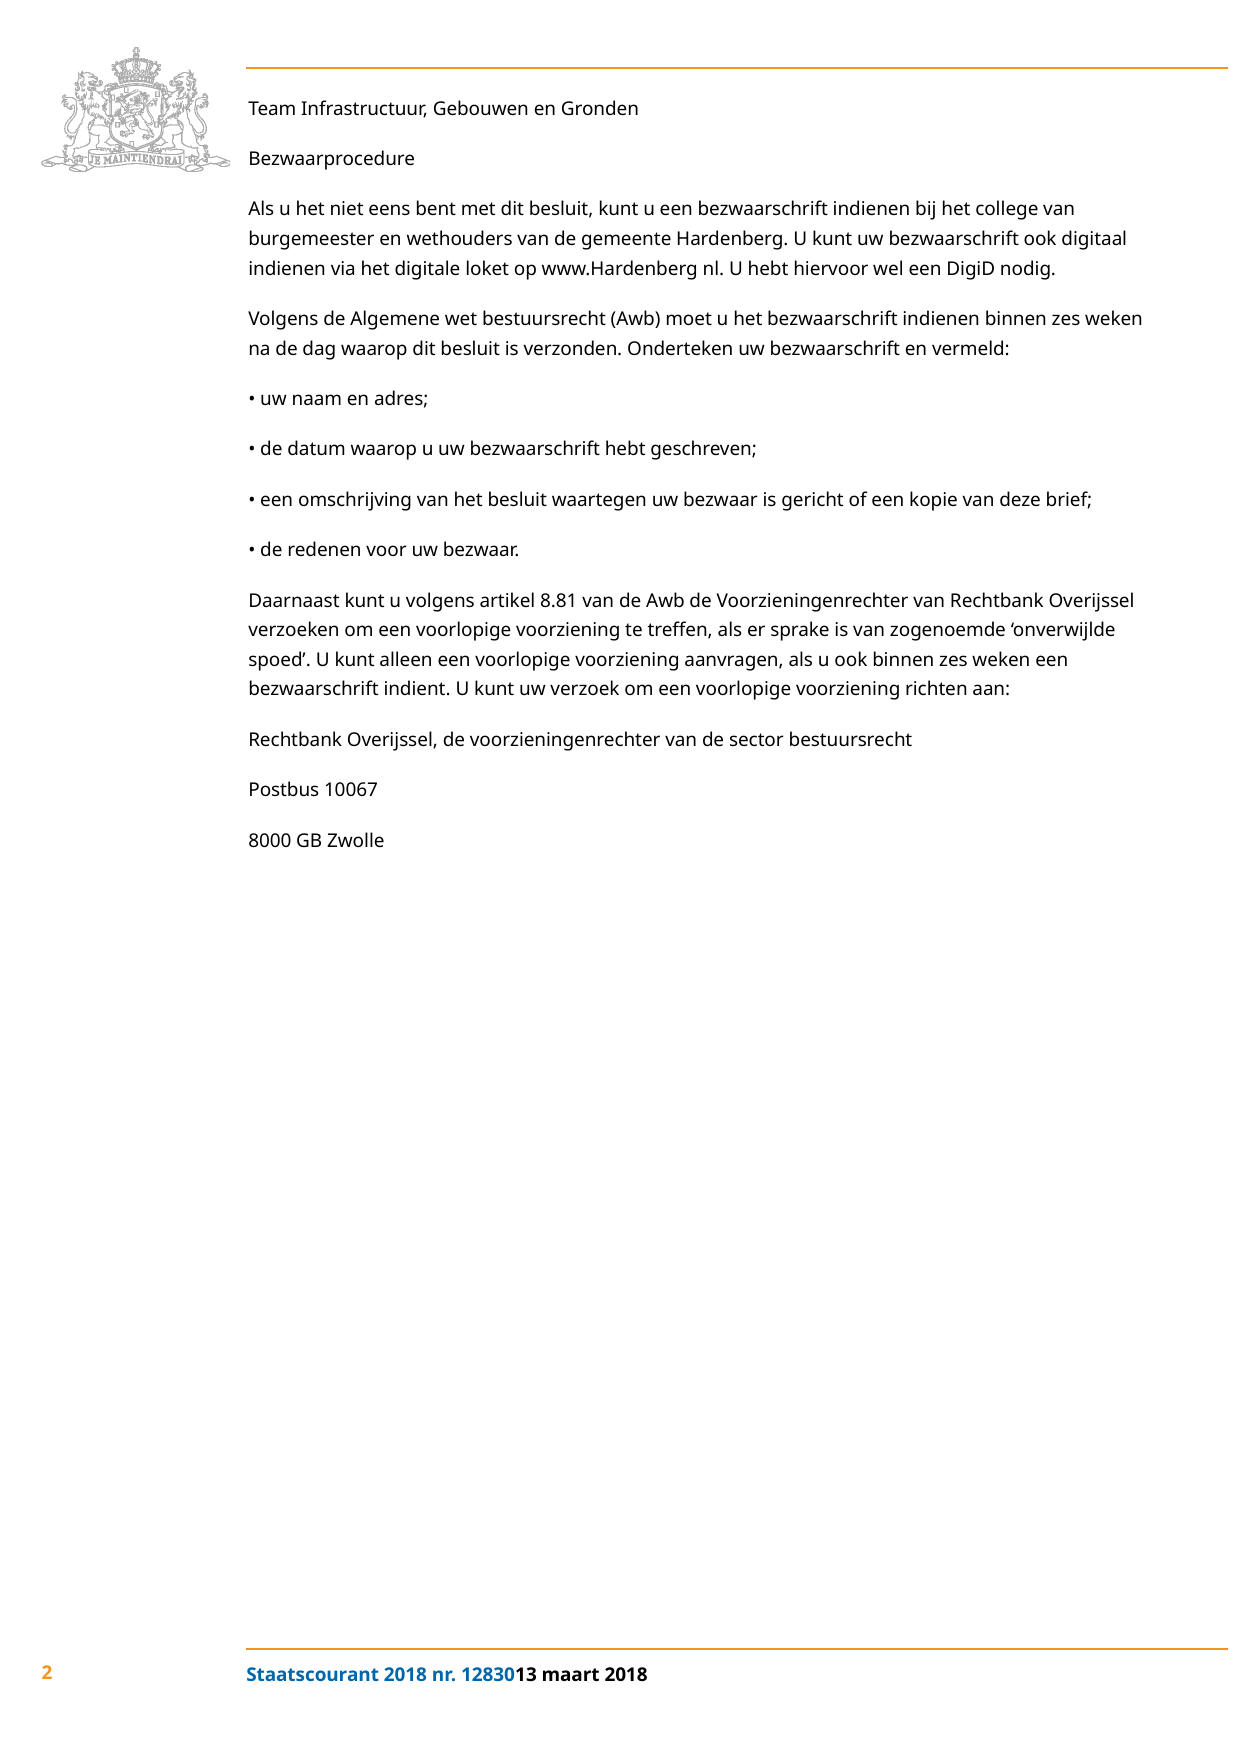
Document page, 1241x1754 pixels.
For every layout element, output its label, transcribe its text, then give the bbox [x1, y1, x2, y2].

picture [41, 47, 231, 172]
text • de datum waarop u uw bezwaarschrift hebt geschreven; [248, 436, 1152, 461]
text Postbus 10067 [248, 776, 1152, 802]
text Team Infrastructuur, Gebouwen en Gronden [248, 95, 1152, 121]
text • uw naam en adres; [248, 385, 1152, 411]
text 8000 GB Zwolle [248, 827, 1152, 853]
text Als u het niet eens bent met dit besluit, kunt u een bezwaarschrift indienen bij het college van burgemeester en wethouders van de gemeente Hardenberg. U kunt uw bezwaarschrift ook digitaal indienen via het digitale loket op www.Hardenberg nl. U hebt hiervoor wel een DigiD nodig. [248, 196, 1152, 281]
text Daarnaast kunt u volgens artikel 8.81 van de Awb de Voorzieningenrechter van Rechtbank Overijssel verzoeken om een voorlopige voorziening te treffen, als er sprake is van zogenoemde ‘onverwijlde spoed’. U kunt alleen een voorlopige voorziening aanvragen, als u ook binnen zes weken een bezwaarschrift indient. U kunt uw verzoek om een voorlopige voorziening richten aan: [248, 587, 1152, 701]
text • een omschrijving van het besluit waartegen uw bezwaar is gericht of een kopie van deze brief; [248, 486, 1152, 512]
text • de redenen voor uw bezwaar. [248, 536, 1152, 562]
text Rechtbank Overijssel, de voorzieningenrechter van de sector bestuursrecht [248, 726, 1152, 752]
text Volgens de Algemene wet bestuursrecht (Awb) moet u het bezwaarschrift indienen binnen zes weken na de dag waarop dit besluit is verzonden. Onderteken uw bezwaarschrift en vermeld: [248, 305, 1152, 361]
text Bezwaarprocedure [248, 145, 1152, 171]
